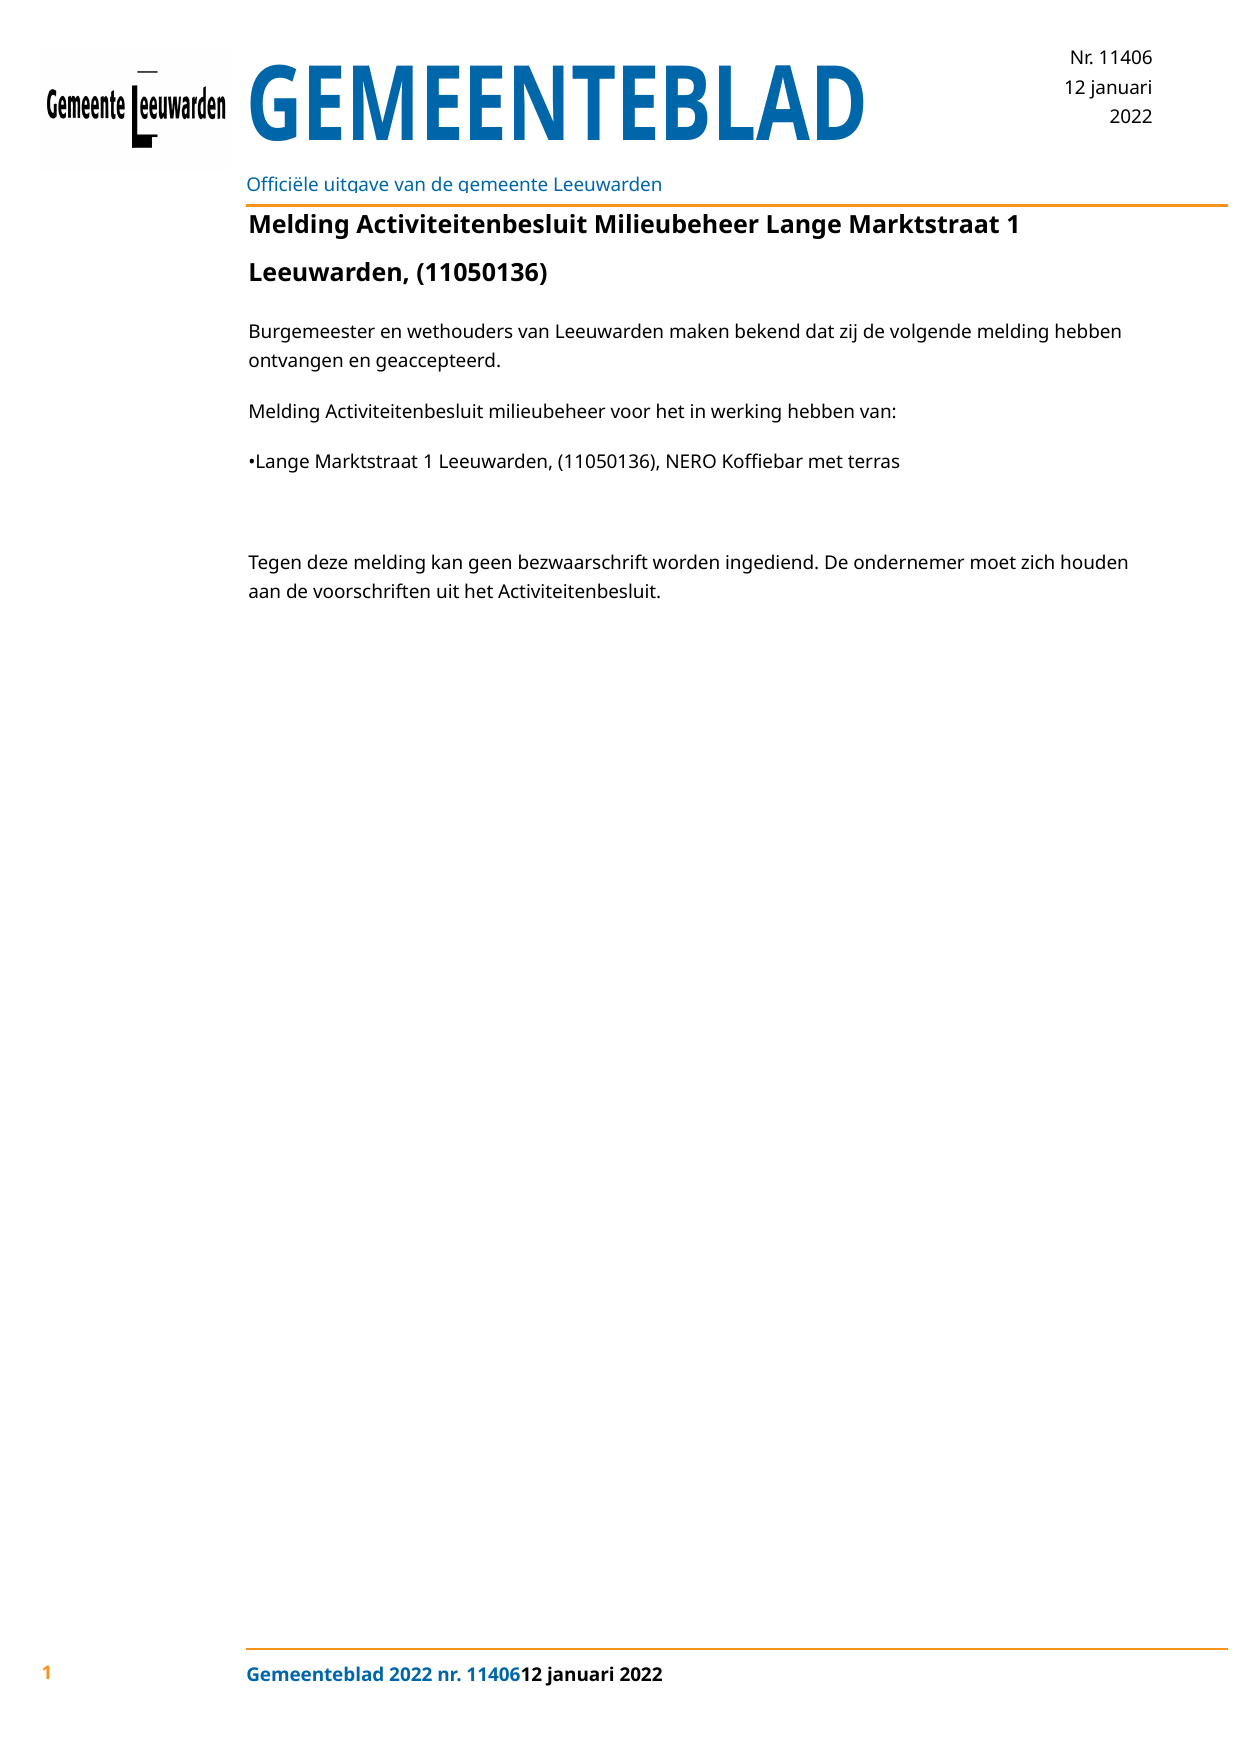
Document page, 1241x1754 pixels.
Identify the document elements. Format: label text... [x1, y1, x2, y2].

picture [41, 47, 231, 172]
text Melding Activiteitenbesluit milieubeheer voor het in werking hebben van: [248, 398, 1152, 424]
text Burgemeester en wethouders van Leeuwarden maken bekend dat zij de volgende melding hebben ontvangen en geaccepteerd. [248, 318, 1152, 373]
text •Lange Marktstraat 1 Leeuwarden, (11050136), NERO Koffiebar met terras [248, 448, 1152, 474]
text Tegen deze melding kan geen bezwaarschrift worden ingediend. De ondernemer moet zich houden aan de voorschriften uit het Activiteitenbesluit. [248, 549, 1152, 604]
text Melding Activiteitenbesluit Milieubeheer Lange Marktstraat 1 Leeuwarden, (11050136) [248, 207, 1152, 288]
